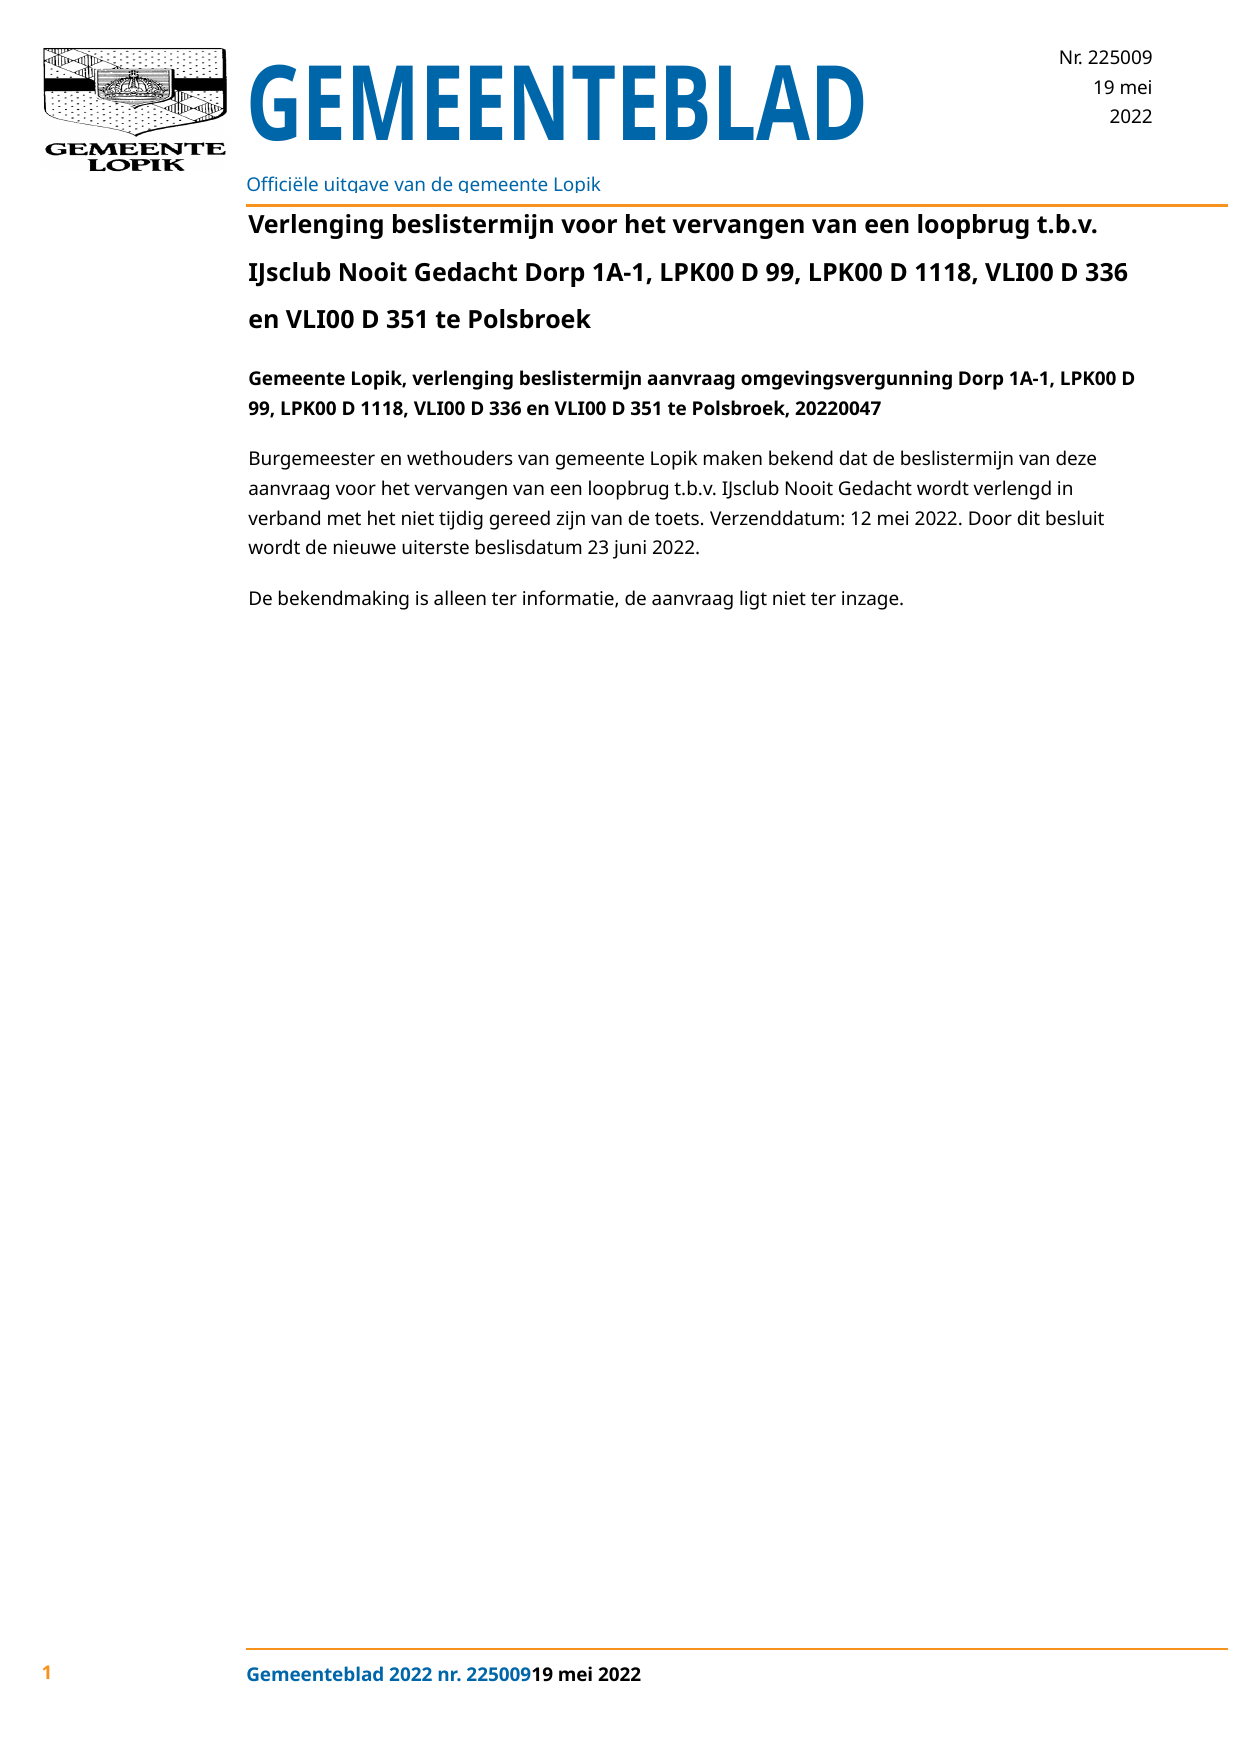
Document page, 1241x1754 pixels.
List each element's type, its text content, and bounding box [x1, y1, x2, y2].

text Burgemeester en wethouders van gemeente Lopik maken bekend dat de beslistermijn van deze aanvraag voor het vervangen van een loopbrug t.b.v. IJsclub Nooit Gedacht wordt verlengd in verband met het niet tijdig gereed zijn van de toets. Verzenddatum: 12 mei 2022. Door dit besluit wordt de nieuwe uiterste beslisdatum 23 juni 2022. [248, 446, 1152, 560]
picture [41, 47, 231, 172]
text Verlenging beslistermijn voor het vervangen van een loopbrug t.b.v. IJsclub Nooit Gedacht Dorp 1A-1, LPK00 D 99, LPK00 D 1118, VLI00 D 336 en VLI00 D 351 te Polsbroek [248, 207, 1152, 336]
text Gemeente Lopik, verlenging beslistermijn aanvraag omgevingsvergunning Dorp 1A-1, LPK00 D 99, LPK00 D 1118, VLI00 D 336 en VLI00 D 351 te Polsbroek, 20220047 [248, 366, 1152, 421]
text De bekendmaking is alleen ter informatie, de aanvraag ligt niet ter inzage. [248, 585, 1152, 610]
